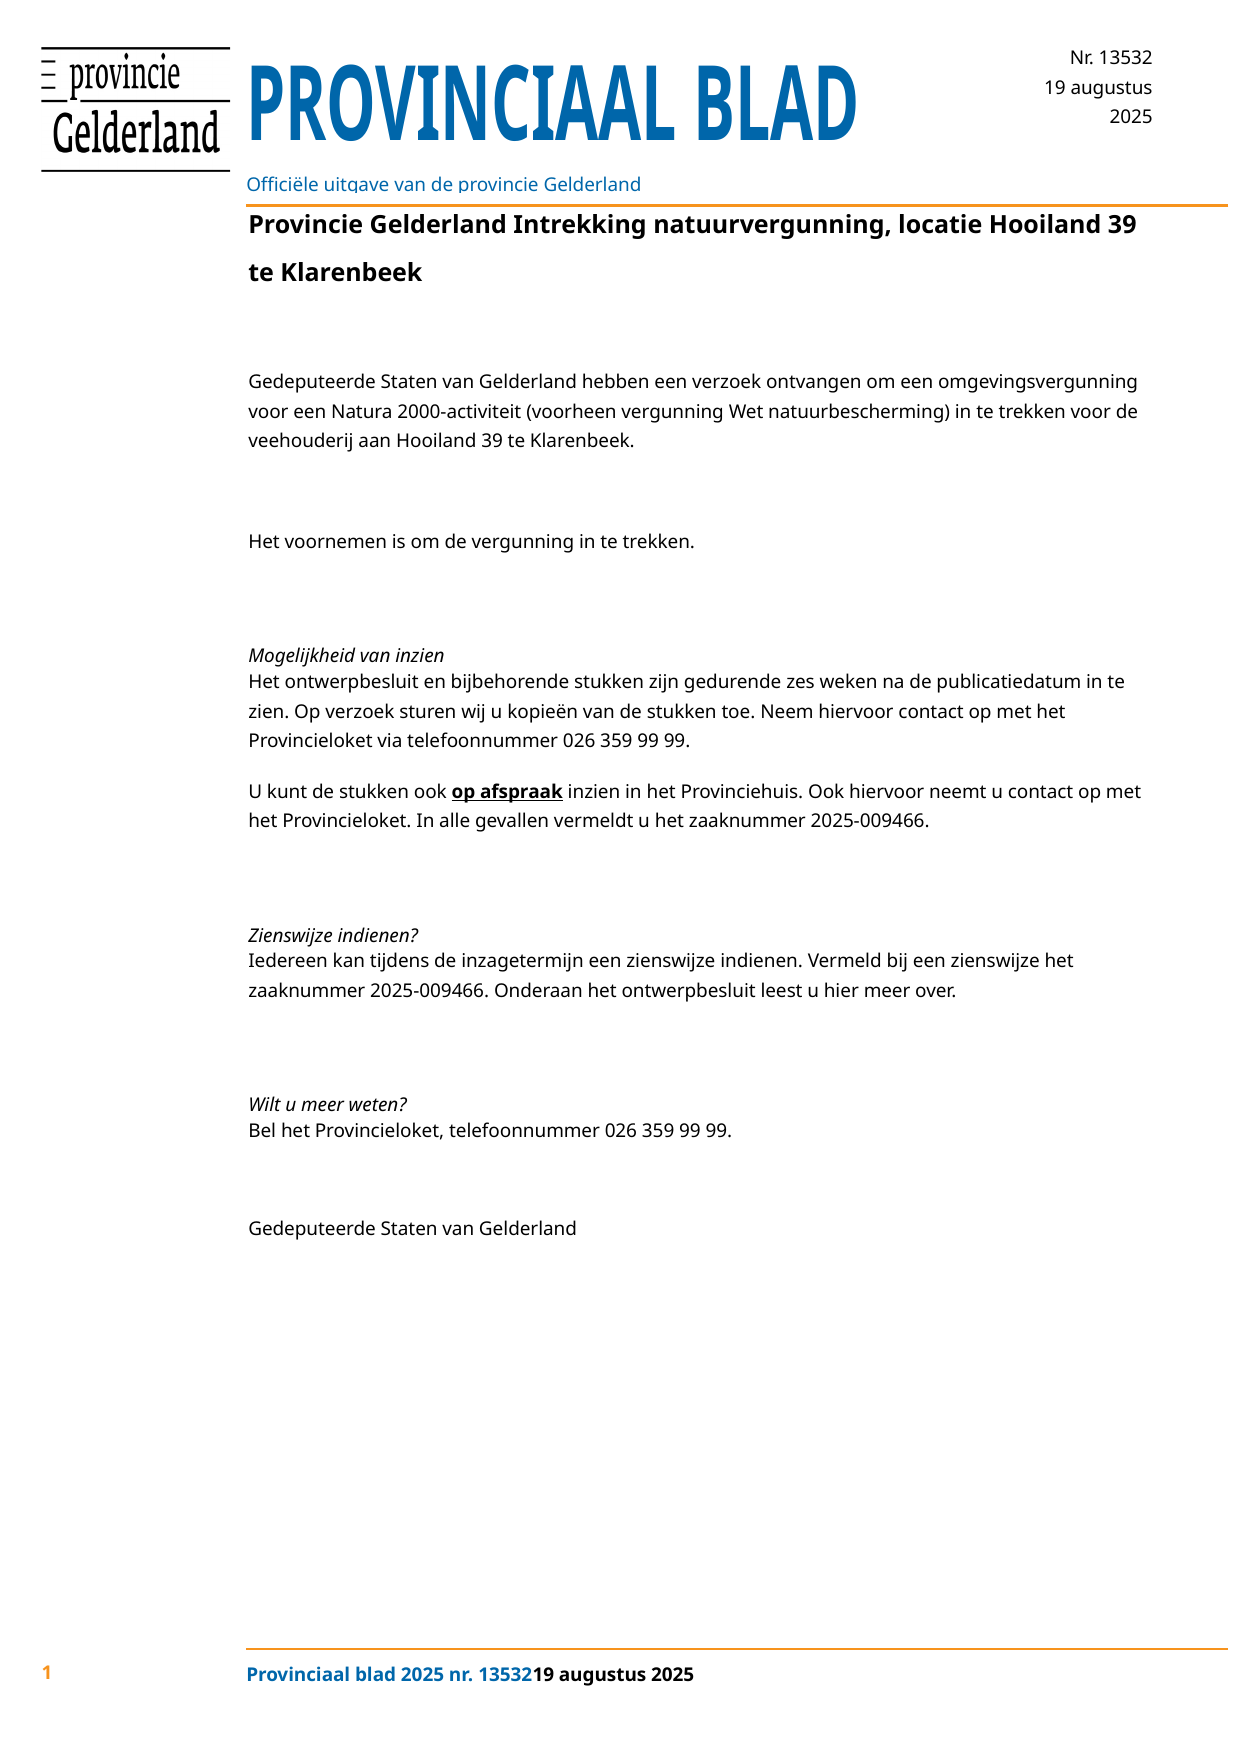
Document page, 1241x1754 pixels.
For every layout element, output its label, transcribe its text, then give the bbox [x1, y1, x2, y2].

text Het ontwerpbesluit en bijbehorende stukken zijn gedurende zes weken na de publicatiedatum in te zien. Op verzoek sturen wij u kopieën van de stukken toe. Neem hiervoor contact op met het Provincieloket via telefoonnummer 026 359 99 99. [248, 668, 1152, 753]
text Mogelijkheid van inzien [248, 643, 1152, 668]
picture [41, 47, 231, 172]
text Iedereen kan tijdens de inzagetermijn een zienswijze indienen. Vermeld bij een zienswijze het zaaknummer 2025-009466. Onderaan het ontwerpbesluit leest u hier meer over. [248, 948, 1152, 1003]
text Gedeputeerde Staten van Gelderland hebben een verzoek ontvangen om een omgevingsvergunning voor een Natura 2000-activiteit (voorheen vergunning Wet natuurbescherming) in te trekken voor de veehouderij aan Hooiland 39 te Klarenbeek. [248, 368, 1152, 453]
text Bel het Provincieloket, telefoonnummer 026 359 99 99. [248, 1117, 1152, 1143]
text Gedeputeerde Staten van Gelderland [248, 1216, 1152, 1241]
text Zienswijze indienen? [248, 922, 1152, 948]
text Wilt u meer weten? [248, 1092, 1152, 1117]
text Provincie Gelderland Intrekking natuurvergunning, locatie Hooiland 39 te Klarenbeek [248, 207, 1152, 288]
text Het voornemen is om de vergunning in te trekken. [248, 528, 1152, 554]
text U kunt de stukken ook op afspraak inzien in het Provinciehuis. Ook hiervoor neemt u contact op met het Provincieloket. In alle gevallen vermeldt u het zaaknummer 2025-009466. [248, 778, 1152, 833]
